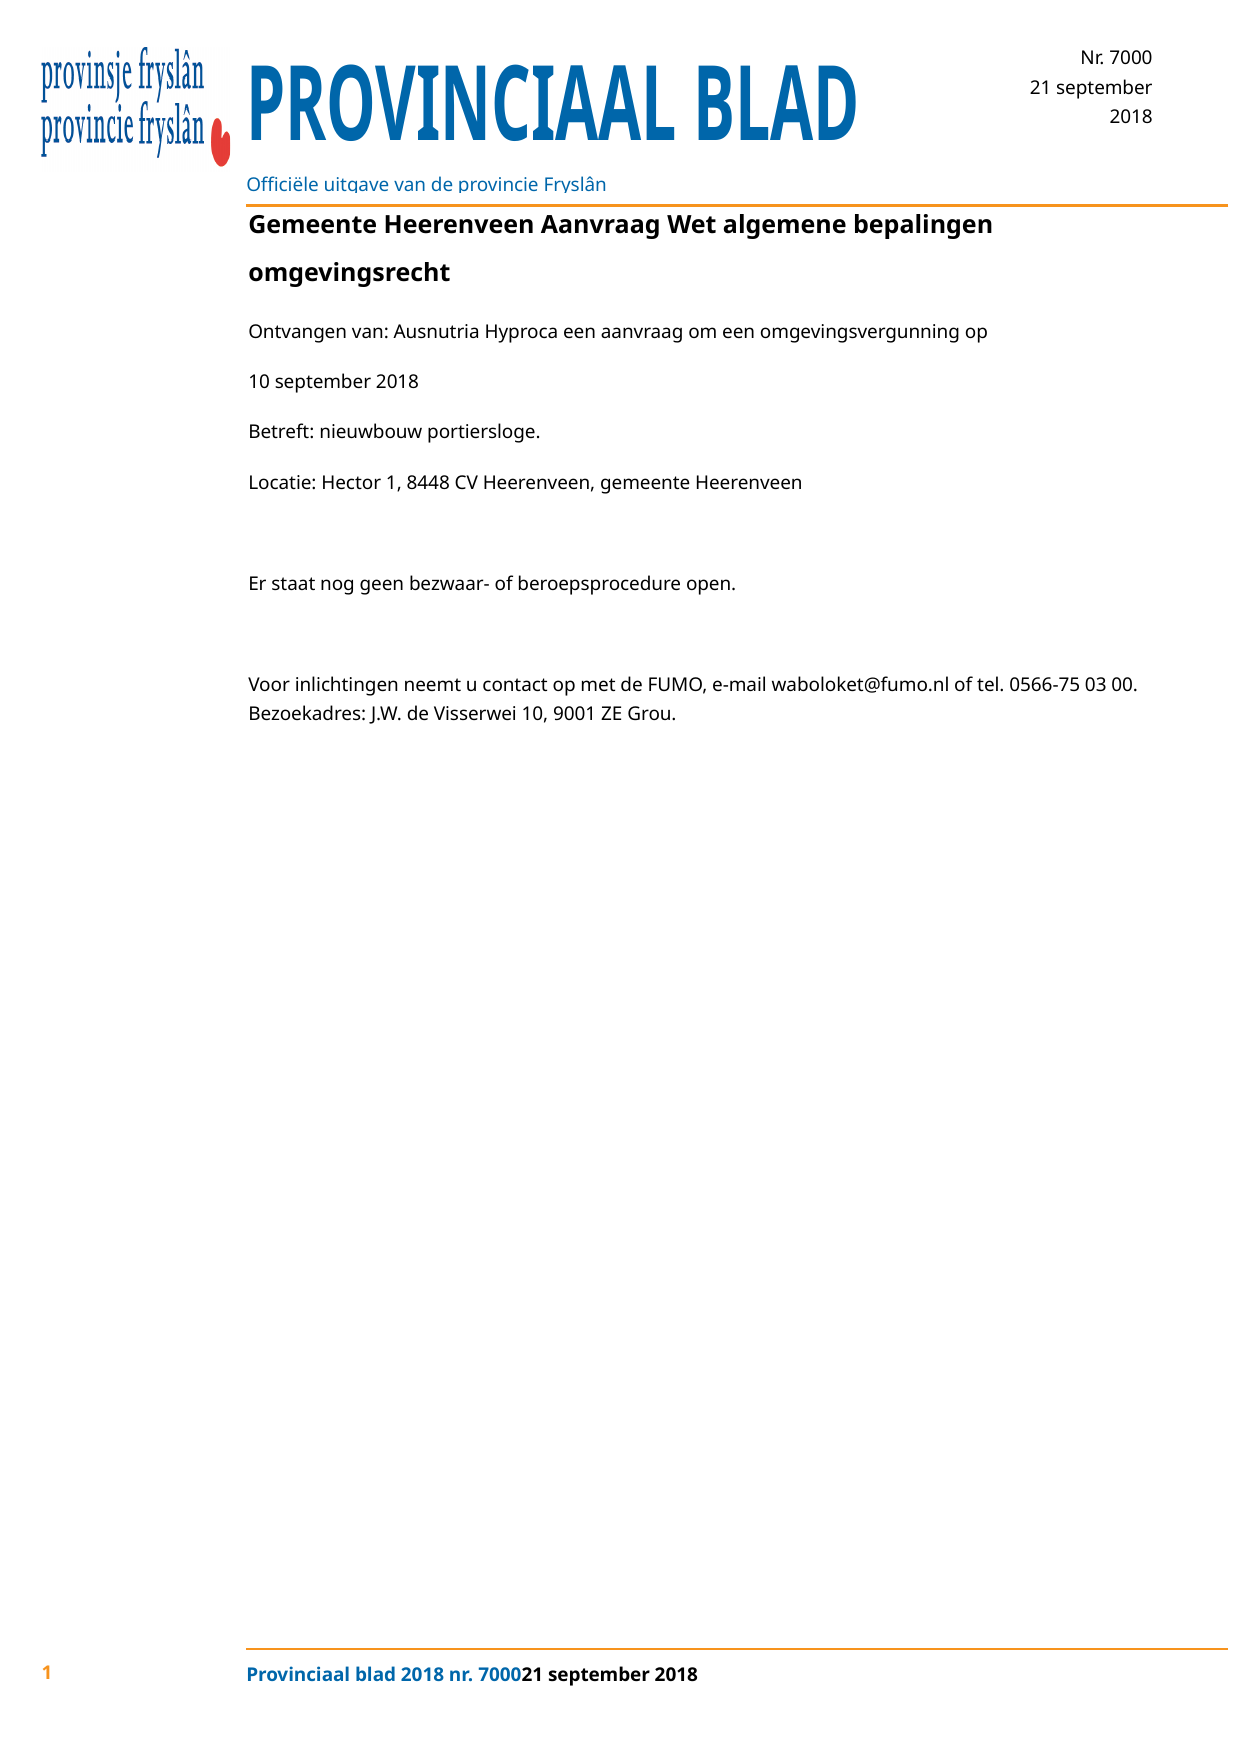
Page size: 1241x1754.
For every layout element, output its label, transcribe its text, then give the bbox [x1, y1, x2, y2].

text Betreft: nieuwbouw portiersloge. [248, 419, 1152, 444]
text Voor inlichtingen neemt u contact op met de FUMO, e-mail waboloket@fumo.nl of tel. 0566-75 03 00. Bezoekadres: J.W. de Visserwei 10, 9001 ZE Grou. [248, 671, 1152, 726]
picture [41, 47, 231, 172]
text Gemeente Heerenveen Aanvraag Wet algemene bepalingen omgevingsrecht [248, 207, 1152, 288]
text Locatie: Hector 1, 8448 CV Heerenveen, gemeente Heerenveen [248, 469, 1152, 495]
text Er staat nog geen bezwaar- of beroepsprocedure open. [248, 570, 1152, 596]
text Ontvangen van: Ausnutria Hyproca een aanvraag om een omgevingsvergunning op [248, 318, 1152, 344]
text 10 september 2018 [248, 368, 1152, 394]
